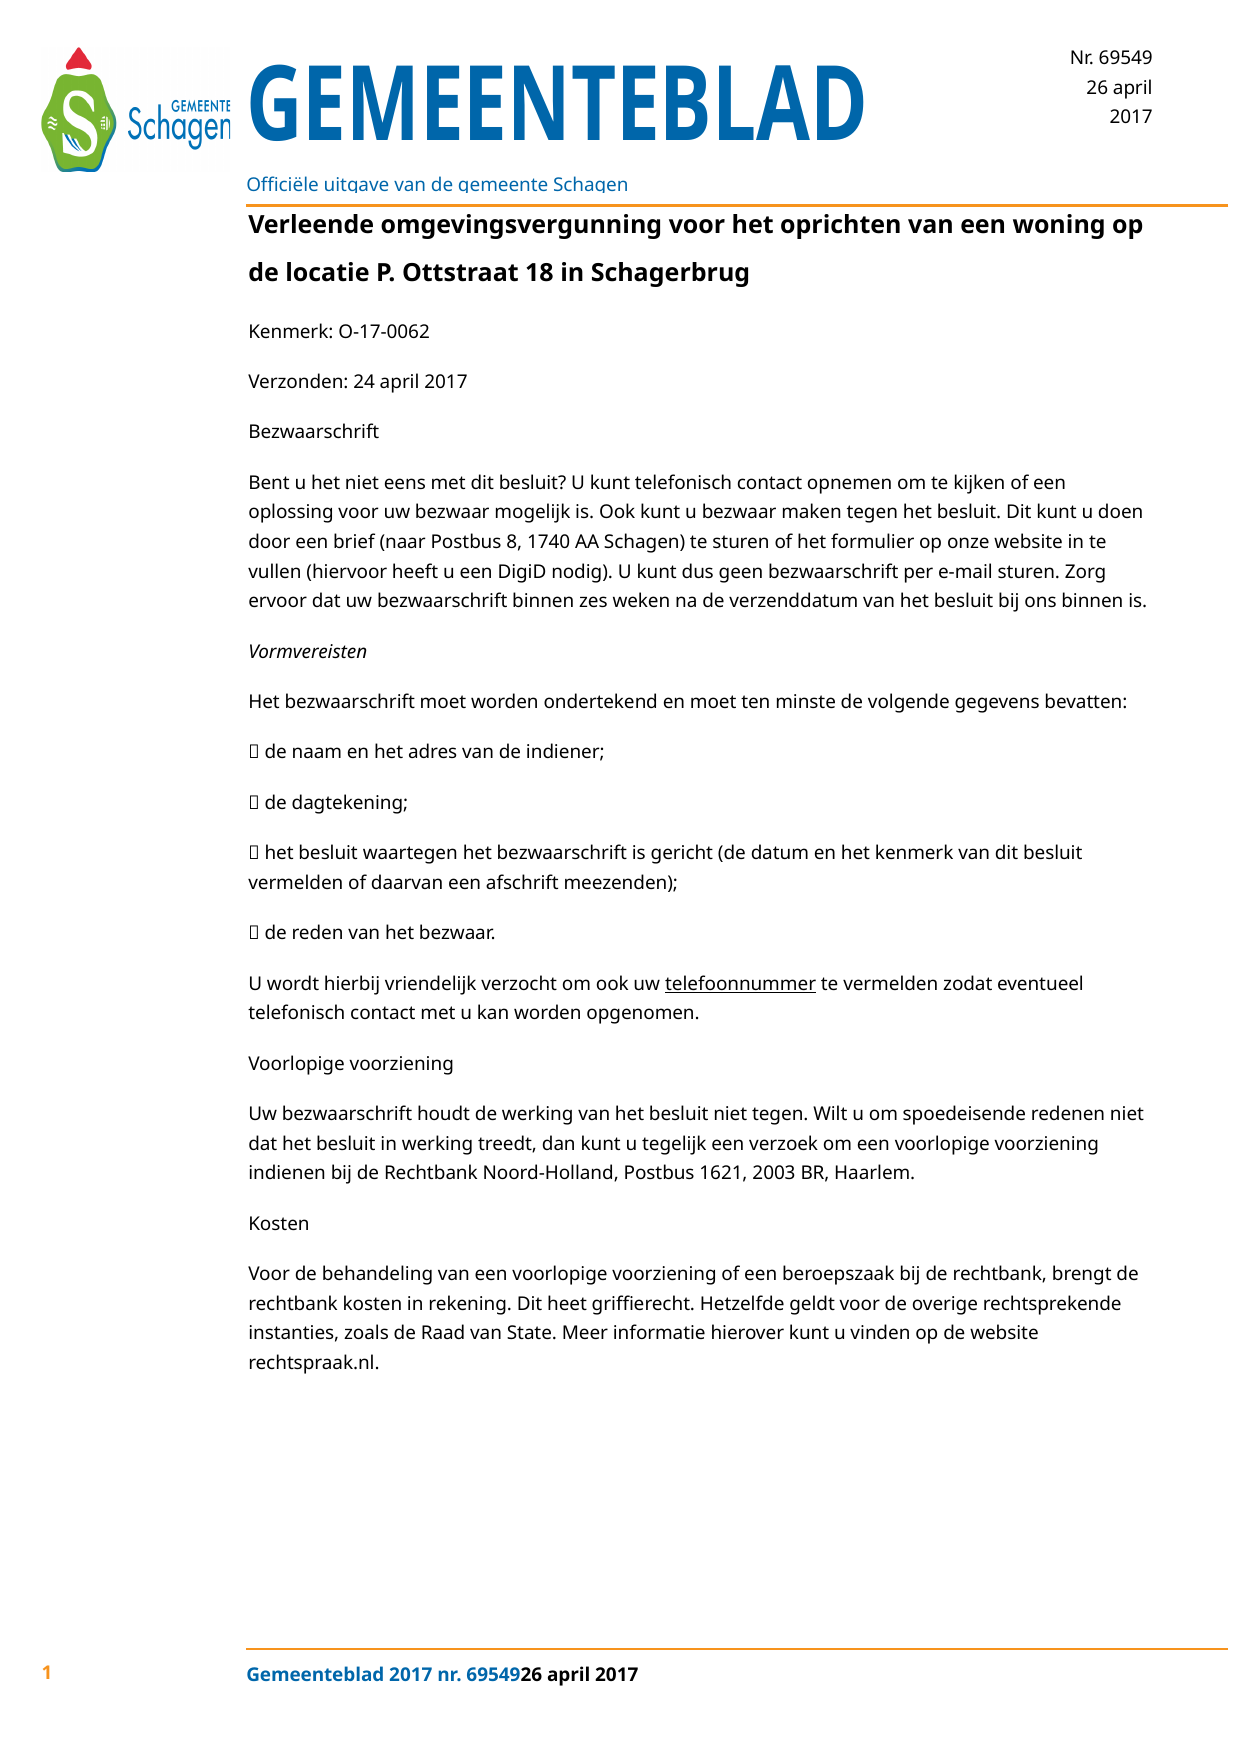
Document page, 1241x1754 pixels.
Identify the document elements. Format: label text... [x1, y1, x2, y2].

text Uw bezwaarschrift houdt de werking van het besluit niet tegen. Wilt u om spoedeisende redenen niet dat het besluit in werking treedt, dan kunt u tegelijk een verzoek om een voorlopige voorziening indienen bij de Rechtbank Noord-Holland, Postbus 1621, 2003 BR, Haarlem. [248, 1100, 1152, 1185]
text Vormvereisten [248, 638, 1152, 664]
text Verleende omgevingsvergunning voor het oprichten van een woning op de locatie P. Ottstraat 18 in Schagerbrug [248, 207, 1152, 288]
text Kosten [248, 1210, 1152, 1236]
picture [41, 47, 231, 172]
text  de reden van het bezwaar. [248, 919, 1152, 945]
text  de dagtekening; [248, 789, 1152, 815]
text Verzonden: 24 april 2017 [248, 368, 1152, 394]
text  de naam en het adres van de indiener; [248, 739, 1152, 764]
text  het besluit waartegen het bezwaarschrift is gericht (de datum en het kenmerk van dit besluit vermelden of daarvan een afschrift meezenden); [248, 839, 1152, 895]
text Bent u het niet eens met dit besluit? U kunt telefonisch contact opnemen om te kijken of een oplossing voor uw bezwaar mogelijk is. Ook kunt u bezwaar maken tegen het besluit. Dit kunt u doen door een brief (naar Postbus 8, 1740 AA Schagen) te sturen of het formulier op onze website in te vullen (hiervoor heeft u een DigiD nodig). U kunt dus geen bezwaarschrift per e-mail sturen. Zorg ervoor dat uw bezwaarschrift binnen zes weken na de verzenddatum van het besluit bij ons binnen is. [248, 469, 1152, 613]
text U wordt hierbij vriendelijk verzocht om ook uw telefoonnummer te vermelden zodat eventueel telefonisch contact met u kan worden opgenomen. [248, 970, 1152, 1025]
text Het bezwaarschrift moet worden ondertekend en moet ten minste de volgende gegevens bevatten: [248, 688, 1152, 714]
text Bezwaarschrift [248, 419, 1152, 444]
text Voor de behandeling van een voorlopige voorziening of een beroepszaak bij de rechtbank, brengt de rechtbank kosten in rekening. Dit heet griffierecht. Hetzelfde geldt voor de overige rechtsprekende instanties, zoals de Raad van State. Meer informatie hierover kunt u vinden op de website rechtspraak.nl. [248, 1260, 1152, 1375]
text Kenmerk: O-17-0062 [248, 318, 1152, 344]
text Voorlopige voorziening [248, 1050, 1152, 1076]
